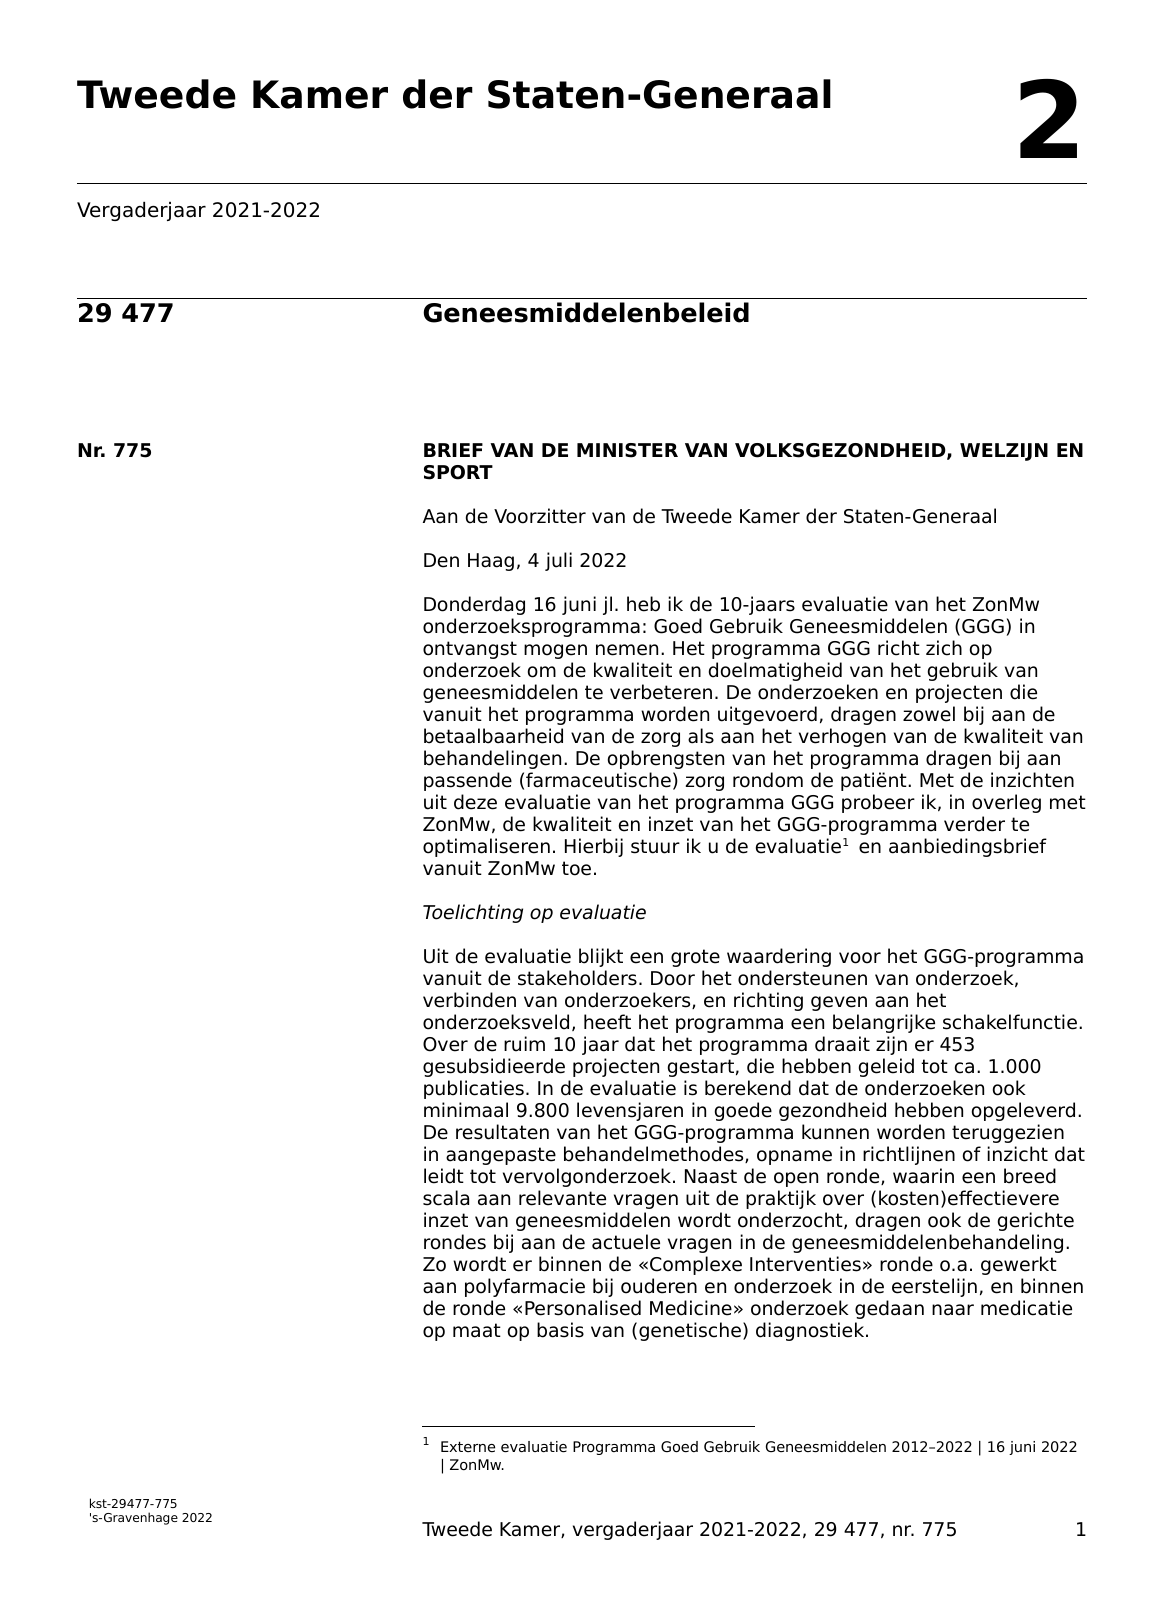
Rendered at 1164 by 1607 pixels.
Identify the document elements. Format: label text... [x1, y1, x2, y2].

text kst-29477-775 [88, 1497, 323, 1511]
text 's-Gravenhage 2022 [88, 1511, 323, 1525]
text Den Haag, 4 juli 2022 [422, 550, 1087, 572]
text Uit de evaluatie blijkt een grote waardering voor het GGG-programma vanuit de stakeholders. Door het ondersteunen van onderzoek, verbinden van onderzoekers, en richting geven aan het onderzoeksveld, heeft het programma een belangrijke schakelfunctie. Over de ruim 10 jaar dat het programma draait zijn er 453 gesubsidieerde projecten gestart, die hebben geleid tot ca. 1.000 publicaties. In de evaluatie is berekend dat de onderzoeken ook minimaal 9.800 levensjaren in goede gezondheid hebben opgeleverd. De resultaten van het GGG-programma kunnen worden teruggezien in aangepaste behandelmethodes, opname in richtlijnen of inzicht dat leidt tot vervolgonderzoek. Naast de open ronde, waarin een breed scala aan relevante vragen uit de praktijk over (kosten)effectievere inzet van geneesmiddelen wordt onderzocht, dragen ook de gerichte rondes bij aan de actuele vragen in de geneesmiddelenbehandeling. Zo wordt er binnen de «Complexe Interventies» ronde o.a. gewerkt aan polyfarmacie bij ouderen en onderzoek in de eerstelijn, en binnen de ronde «Personalised Medicine» onderzoek gedaan naar medicatie op maat op basis van (genetische) diagnostiek. [422, 946, 1087, 1342]
subtitle 29 477 Geneesmiddelenbeleid [77, 299, 1087, 329]
subtitle Nr. 775 BRIEF VAN DE MINISTER VAN VOLKSGEZONDHEID, WELZIJN EN SPORT [77, 440, 1087, 484]
text Externe evaluatie Programma Goed Gebruik Geneesmiddelen 2012–2022 | 16 juni 2022 | ZonMw. [422, 1435, 1087, 1474]
text Donderdag 16 juni jl. heb ik de 10-jaars evaluatie van het ZonMw onderzoeksprogramma: Goed Gebruik Geneesmiddelen (GGG) in ontvangst mogen nemen. Het programma GGG richt zich op onderzoek om de kwaliteit en doelmatigheid van het gebruik van geneesmiddelen te verbeteren. De onderzoeken en projecten die vanuit het programma worden uitgevoerd, dragen zowel bij aan de betaalbaarheid van de zorg als aan het verhogen van de kwaliteit van behandelingen. De opbrengsten van het programma dragen bij aan passende (farmaceutische) zorg rondom de patiënt. Met de inzichten uit deze evaluatie van het programma GGG probeer ik, in overleg met ZonMw, de kwaliteit en inzet van het GGG-programma verder te optimaliseren. Hierbij stuur ik u de evaluatie en aanbiedingsbrief vanuit ZonMw toe. [422, 594, 1087, 880]
text Aan de Voorzitter van de Tweede Kamer der Staten-Generaal [422, 506, 1087, 528]
subtitle Toelichting op evaluatie [422, 902, 1087, 924]
table_cell Vergaderjaar 2021-2022 [77, 184, 1087, 298]
table_header Tweede Kamer der Staten-Generaal [77, 59, 886, 183]
table_header 2 [886, 59, 1087, 183]
